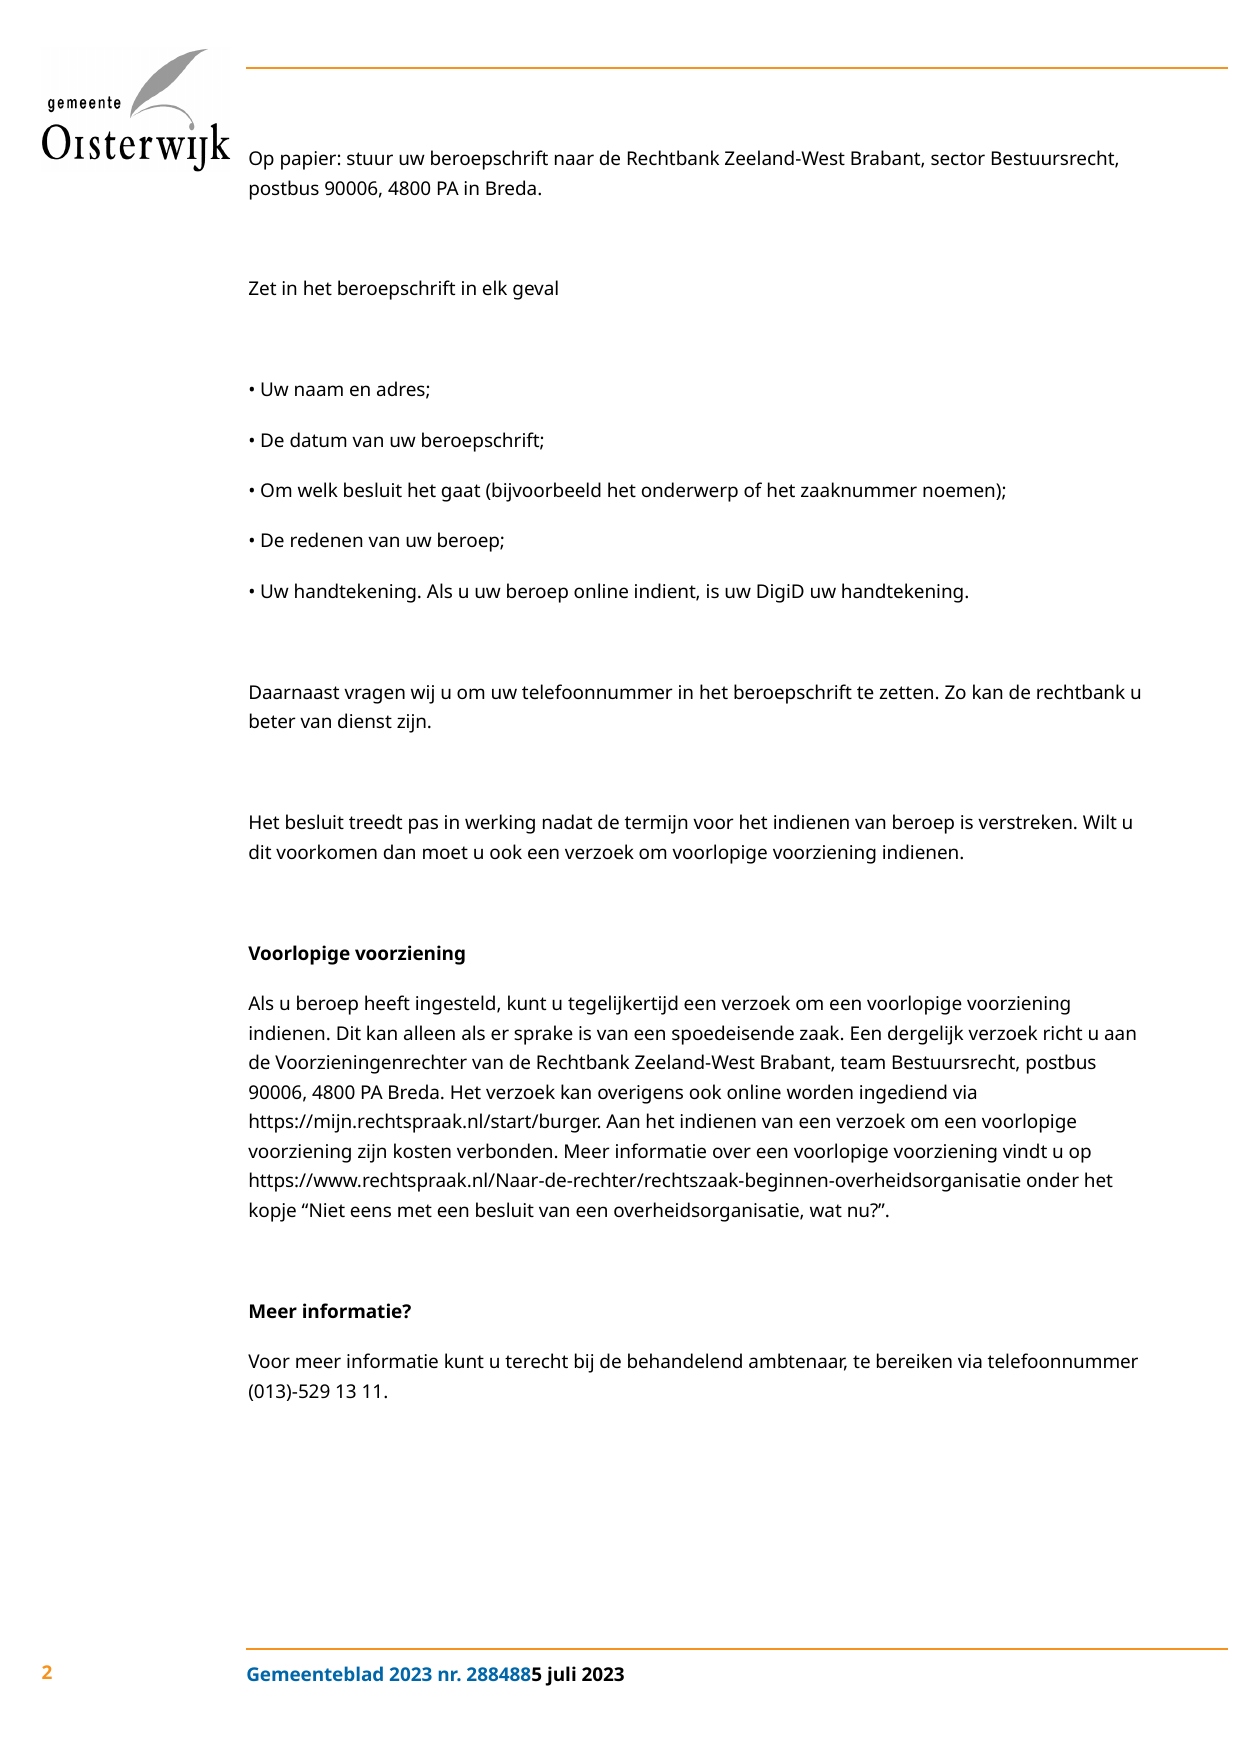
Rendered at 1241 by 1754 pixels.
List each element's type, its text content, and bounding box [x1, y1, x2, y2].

text Op papier: stuur uw beroepschrift naar de Rechtbank Zeeland-West Brabant, sector Bestuursrecht, postbus 90006, 4800 PA in Breda. [248, 145, 1152, 201]
text Meer informatie? [248, 1298, 1152, 1324]
picture [41, 47, 231, 172]
text • De datum van uw beroepschrift; [248, 427, 1152, 453]
text Daarnaast vragen wij u om uw telefoonnummer in het beroepschrift te zetten. Zo kan de rechtbank u beter van dienst zijn. [248, 679, 1152, 734]
text • Uw naam en adres; [248, 376, 1152, 402]
text • Om welk besluit het gaat (bijvoorbeeld het onderwerp of het zaaknummer noemen); [248, 477, 1152, 503]
text Voorlopige voorziening [248, 940, 1152, 966]
text Het besluit treedt pas in werking nadat de termijn voor het indienen van beroep is verstreken. Wilt u dit voorkomen dan moet u ook een verzoek om voorlopige voorziening indienen. [248, 809, 1152, 865]
text • De redenen van uw beroep; [248, 528, 1152, 553]
text • Uw handtekening. Als u uw beroep online indient, is uw DigiD uw handtekening. [248, 578, 1152, 604]
text Zet in het beroepschrift in elk geval [248, 276, 1152, 301]
text Voor meer informatie kunt u terecht bij de behandelend ambtenaar, te bereiken via telefoonnummer (013)-529 13 11. [248, 1348, 1152, 1404]
text Als u beroep heeft ingesteld, kunt u tegelijkertijd een verzoek om een voorlopige voorziening indienen. Dit kan alleen als er sprake is van een spoedeisende zaak. Een dergelijk verzoek richt u aan de Voorzieningenrechter van de Rechtbank Zeeland-West Brabant, team Bestuursrecht, postbus 90006, 4800 PA Breda. Het verzoek kan overigens ook online worden ingediend via https://mijn.rechtspraak.nl/start/burger. Aan het indienen van een verzoek om een voorlopige voorziening zijn kosten verbonden. Meer informatie over een voorlopige voorziening vindt u op https://www.rechtspraak.nl/Naar-de-rechter/rechtszaak-beginnen-overheidsorganisatie onder het kopje “Niet eens met een besluit van een overheidsorganisatie, wat nu?”. [248, 990, 1152, 1223]
